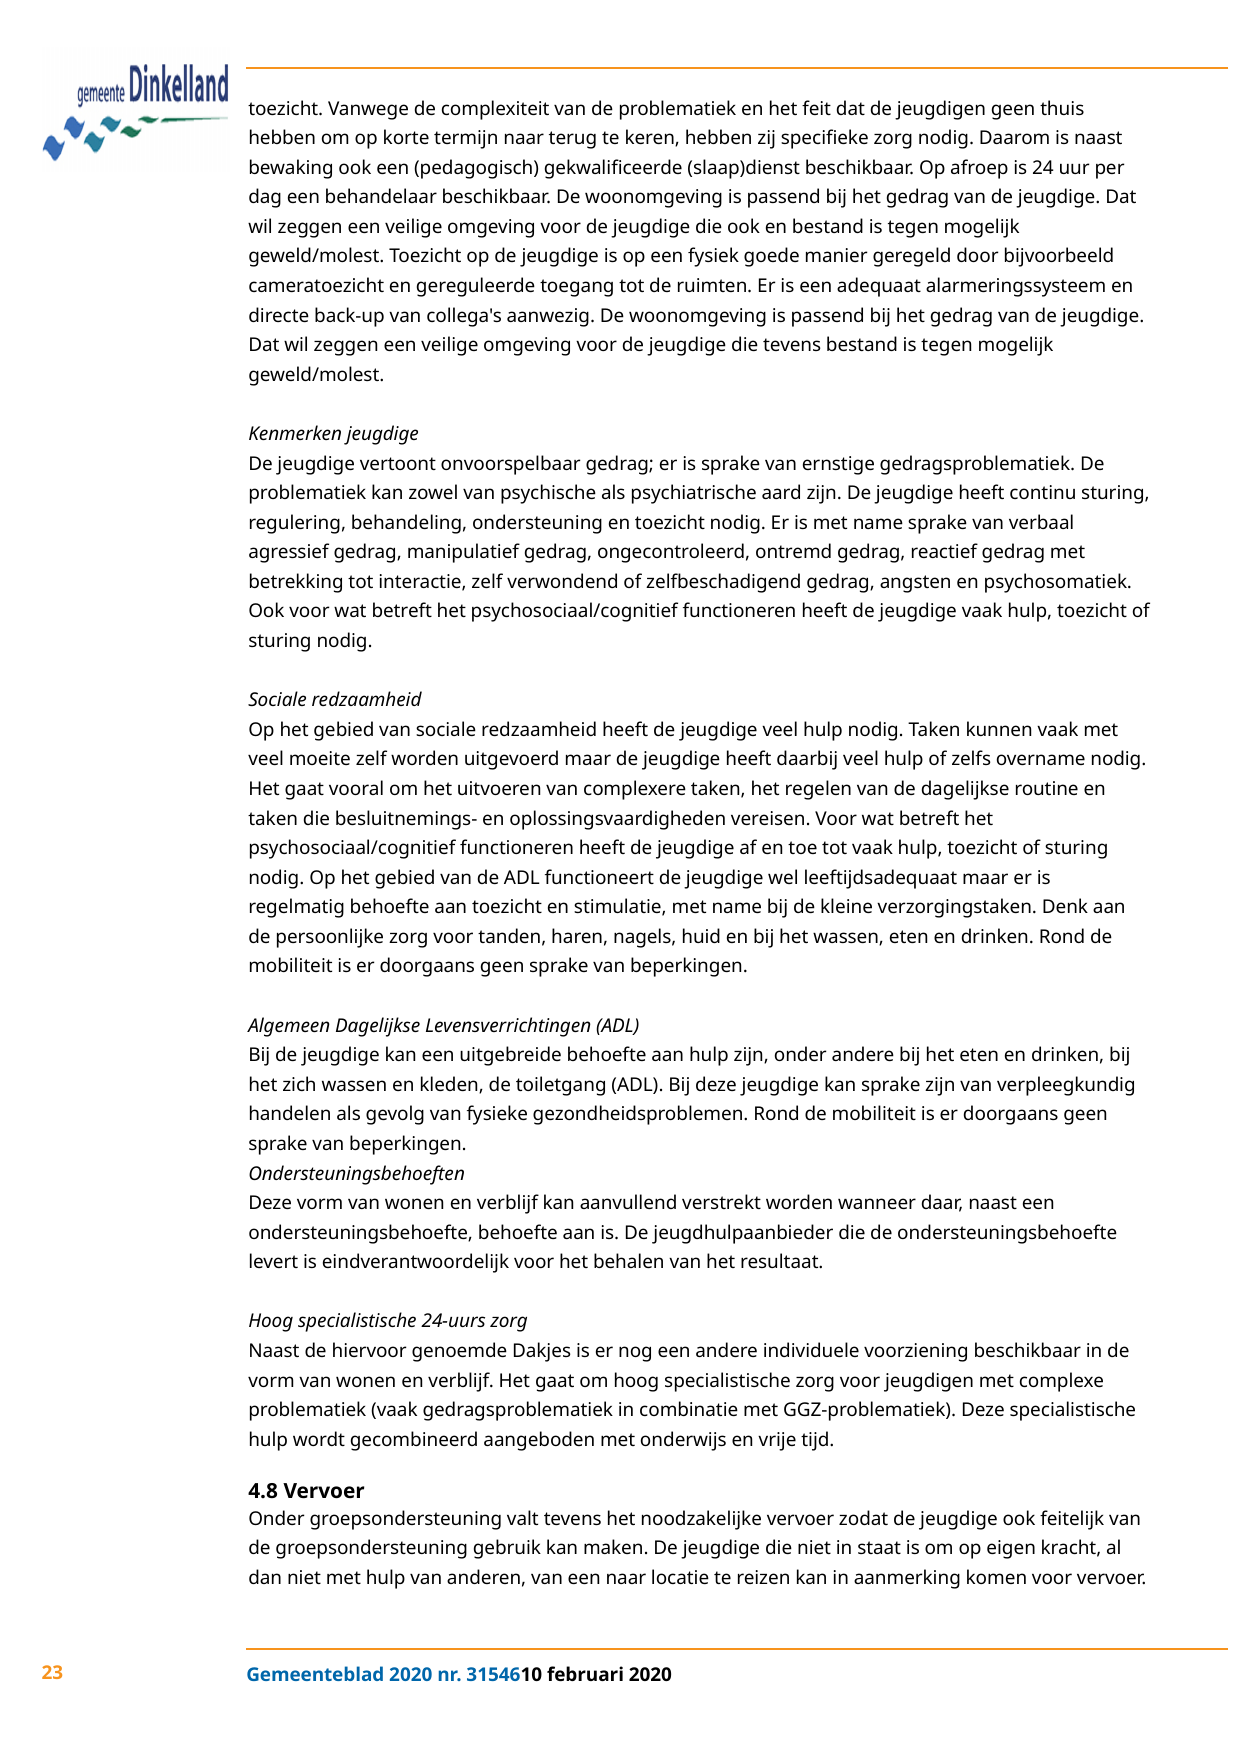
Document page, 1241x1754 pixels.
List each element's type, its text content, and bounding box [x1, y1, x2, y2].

text Naast de hiervoor genoemde Dakjes is er nog een andere individuele voorziening beschikbaar in de vorm van wonen en verblijf. Het gaat om hoog specialistische zorg voor jeugdigen met complexe problematiek (vaak gedragsproblematiek in combinatie met GGZ-problematiek). Deze specialistische hulp wordt gecombineerd aangeboden met onderwijs en vrije tijd. [248, 1337, 1152, 1452]
text 4.8 Vervoer [248, 1476, 1152, 1505]
text Bij de jeugdige kan een uitgebreide behoefte aan hulp zijn, onder andere bij het eten en drinken, bij het zich wassen en kleden, de toiletgang (ADL). Bij deze jeugdige kan sprake zijn van verpleegkundig handelen als gevolg van fysieke gezondheidsproblemen. Rond de mobiliteit is er doorgaans geen sprake van beperkingen. [248, 1041, 1152, 1156]
text Kenmerken jeugdige [248, 420, 1152, 446]
text Ondersteuningsbehoeften [248, 1160, 1152, 1186]
text Hoog specialistische 24-uurs zorg [248, 1308, 1152, 1333]
text Onder groepsondersteuning valt tevens het noodzakelijke vervoer zodat de jeugdige ook feitelijk van de groepsondersteuning gebruik kan maken. De jeugdige die niet in staat is om op eigen kracht, al dan niet met hulp van anderen, van een naar locatie te reizen kan in aanmerking komen voor vervoer. [248, 1505, 1152, 1590]
text Op het gebied van sociale redzaamheid heeft de jeugdige veel hulp nodig. Taken kunnen vaak met veel moeite zelf worden uitgevoerd maar de jeugdige heeft daarbij veel hulp of zelfs overname nodig. Het gaat vooral om het uitvoeren van complexere taken, het regelen van de dagelijkse routine en taken die besluitnemings- en oplossingsvaardigheden vereisen. Voor wat betreft het psychosociaal/cognitief functioneren heeft de jeugdige af en toe tot vaak hulp, toezicht of sturing nodig. Op het gebied van de ADL functioneert de jeugdige wel leeftijdsadequaat maar er is regelmatig behoefte aan toezicht en stimulatie, met name bij de kleine verzorgingstaken. Denk aan de persoonlijke zorg voor tanden, haren, nagels, huid en bij het wassen, eten en drinken. Rond de mobiliteit is er doorgaans geen sprake van beperkingen. [248, 716, 1152, 978]
text De jeugdige vertoont onvoorspelbaar gedrag; er is sprake van ernstige gedragsproblematiek. De problematiek kan zowel van psychische als psychiatrische aard zijn. De jeugdige heeft continu sturing, regulering, behandeling, ondersteuning en toezicht nodig. Er is met name sprake van verbaal agressief gedrag, manipulatief gedrag, ongecontroleerd, ontremd gedrag, reactief gedrag met betrekking tot interactie, zelf verwondend of zelfbeschadigend gedrag, angsten en psychosomatiek. Ook voor wat betreft het psychosociaal/cognitief functioneren heeft de jeugdige vaak hulp, toezicht of sturing nodig. [248, 450, 1152, 653]
picture [41, 47, 231, 172]
text Sociale redzaamheid [248, 686, 1152, 712]
text toezicht. Vanwege de complexiteit van de problematiek en het feit dat de jeugdigen geen thuis hebben om op korte termijn naar terug te keren, hebben zij specifieke zorg nodig. Daarom is naast bewaking ook een (pedagogisch) gekwalificeerde (slaap)dienst beschikbaar. Op afroep is 24 uur per dag een behandelaar beschikbaar. De woonomgeving is passend bij het gedrag van de jeugdige. Dat wil zeggen een veilige omgeving voor de jeugdige die ook en bestand is tegen mogelijk geweld/molest. Toezicht op de jeugdige is op een fysiek goede manier geregeld door bijvoorbeeld cameratoezicht en gereguleerde toegang tot de ruimten. Er is een adequaat alarmeringssysteem en directe back-up van collega's aanwezig. De woonomgeving is passend bij het gedrag van de jeugdige. Dat wil zeggen een veilige omgeving voor de jeugdige die tevens bestand is tegen mogelijk geweld/molest. [248, 95, 1152, 387]
text Deze vorm van wonen en verblijf kan aanvullend verstrekt worden wanneer daar, naast een ondersteuningsbehoefte, behoefte aan is. De jeugdhulpaanbieder die de ondersteuningsbehoefte levert is eindverantwoordelijk voor het behalen van het resultaat. [248, 1189, 1152, 1274]
text Algemeen Dagelijkse Levensverrichtingen (ADL) [248, 1012, 1152, 1038]
